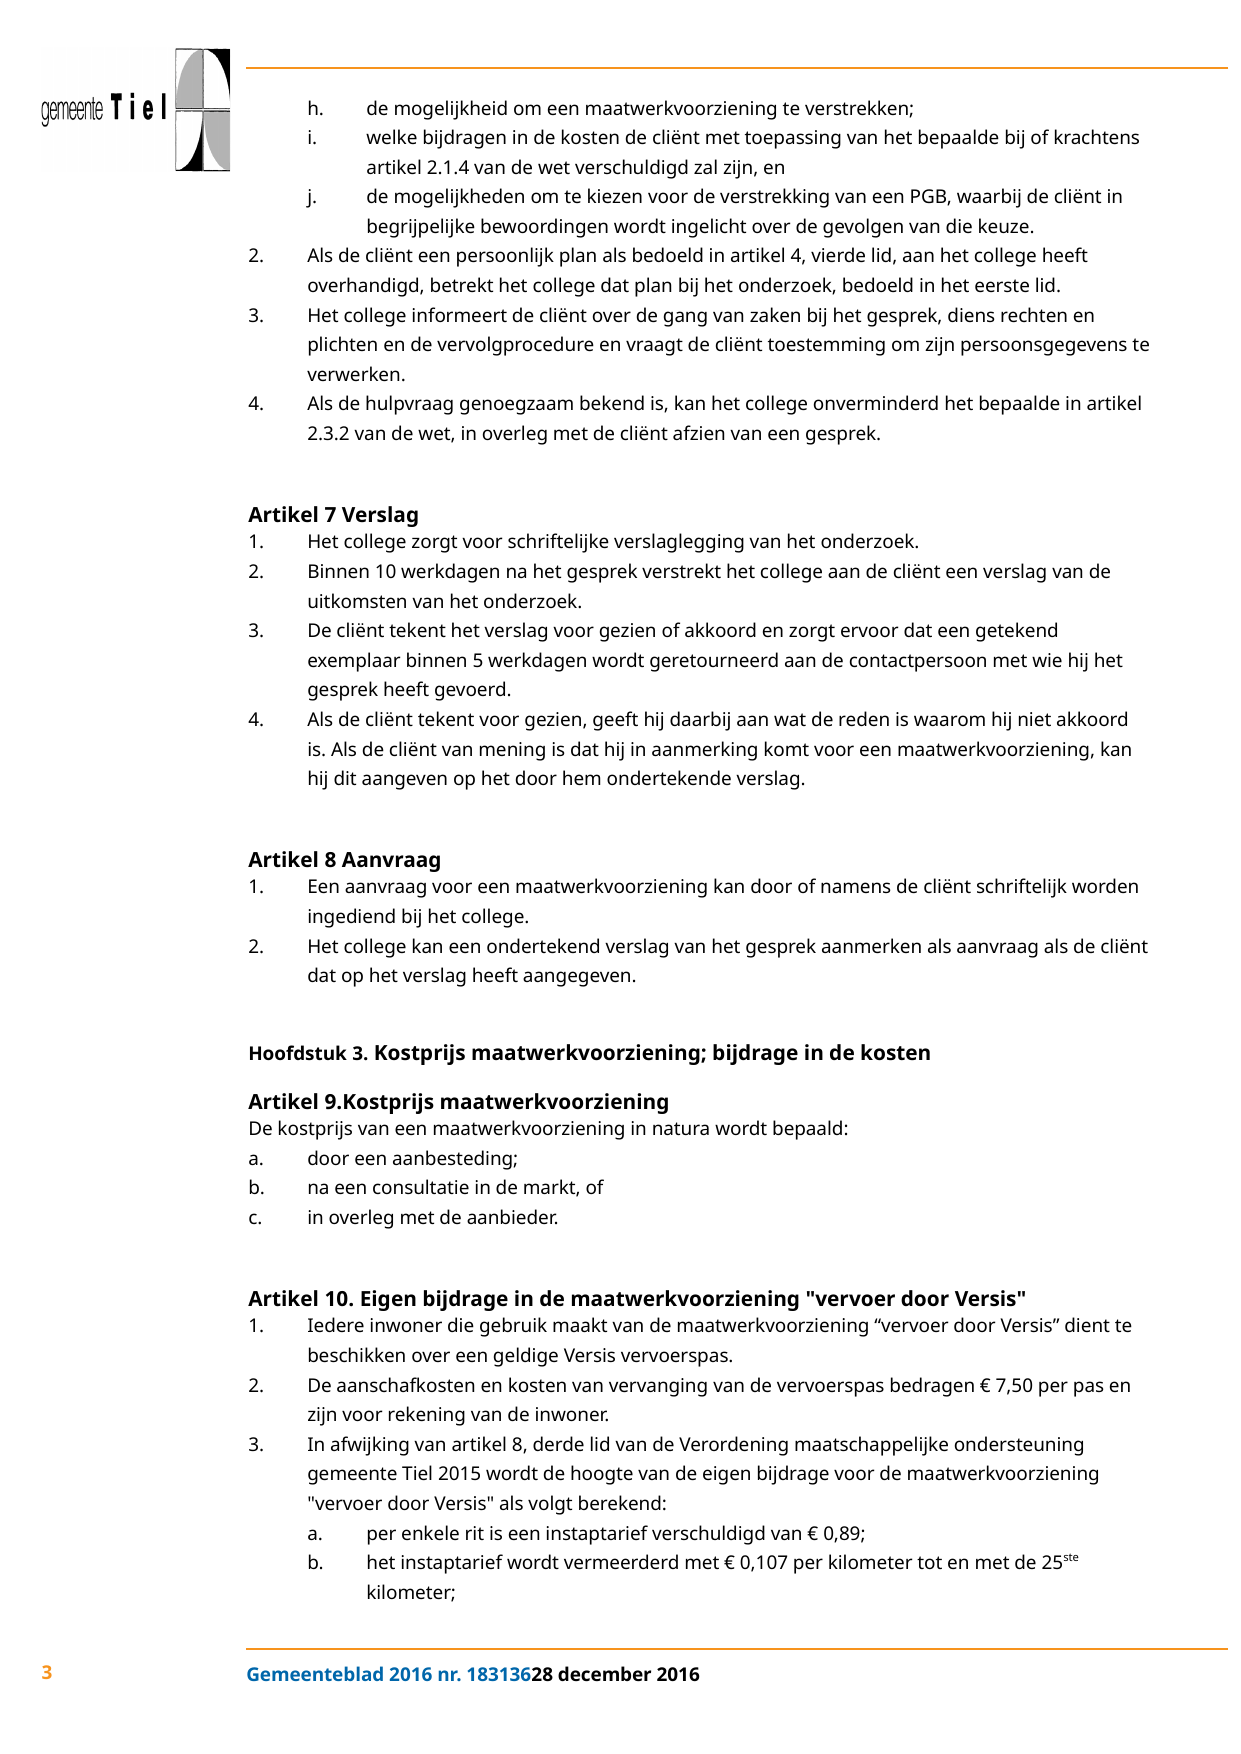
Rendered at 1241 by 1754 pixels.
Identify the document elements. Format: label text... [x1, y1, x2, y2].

list in overleg met de aanbieder. [248, 1204, 1152, 1230]
text De kostprijs van een maatwerkvoorziening in natura wordt bepaald: [248, 1115, 1152, 1141]
list de mogelijkheden om te kiezen voor de verstrekking van een PGB, waarbij de cliënt in begrijpelijke bewoordingen wordt ingelicht over de gevolgen van die keuze. [307, 183, 1152, 239]
list Binnen 10 werkdagen na het gesprek verstrekt het college aan de cliënt een verslag van de uitkomsten van het onderzoek. [248, 558, 1152, 613]
list Als de cliënt een persoonlijk plan als bedoeld in artikel 4, vierde lid, aan het college heeft overhandigd, betrekt het college dat plan bij het onderzoek, bedoeld in het eerste lid. [248, 243, 1152, 298]
list Iedere inwoner die gebruik maakt van de maatwerkvoorziening “vervoer door Versis” dient te beschikken over een geldige Versis vervoerspas. [248, 1313, 1152, 1368]
list De aanschafkosten en kosten van vervanging van de vervoerspas bedragen € 7,50 per pas en zijn voor rekening van de inwoner. [248, 1372, 1152, 1427]
list Het college kan een ondertekend verslag van het gesprek aanmerken als aanvraag als de cliënt dat op het verslag heeft aangegeven. [248, 933, 1152, 988]
list het instaptarief wordt vermeerderd met € 0,107 per kilometer tot en met de 25ste kilometer; [307, 1549, 1152, 1604]
list Een aanvraag voor een maatwerkvoorziening kan door of namens de cliënt schriftelijk worden ingediend bij het college. [248, 874, 1152, 929]
text Artikel 8 Aanvraag [248, 845, 1152, 874]
text Artikel 10. Eigen bijdrage in de maatwerkvoorziening "vervoer door Versis" [248, 1284, 1152, 1313]
list Het college informeert de cliënt over de gang van zaken bij het gesprek, diens rechten en plichten en de vervolgprocedure en vraagt de cliënt toestemming om zijn persoonsgegevens te verwerken. [248, 302, 1152, 387]
text Artikel 7 Verslag [248, 500, 1152, 529]
list Het college zorgt voor schriftelijke verslaglegging van het onderzoek. [248, 529, 1152, 554]
list In afwijking van artikel 8, derde lid van de Verordening maatschappelijke ondersteuning gemeente Tiel 2015 wordt de hoogte van de eigen bijdrage voor de maatwerkvoorziening "vervoer door Versis" als volgt berekend: [248, 1431, 1152, 1516]
list Als de cliënt tekent voor gezien, geeft hij daarbij aan wat de reden is waarom hij niet akkoord is. Als de cliënt van mening is dat hij in aanmerking komt voor een maatwerkvoorziening, kan hij dit aangeven op het door hem ondertekende verslag. [248, 706, 1152, 791]
list na een consultatie in de markt, of [248, 1174, 1152, 1200]
picture [41, 47, 231, 172]
list De cliënt tekent het verslag voor gezien of akkoord en zorgt ervoor dat een getekend exemplaar binnen 5 werkdagen wordt geretourneerd aan de contactpersoon met wie hij het gesprek heeft gevoerd. [248, 617, 1152, 702]
list door een aanbesteding; [248, 1145, 1152, 1171]
list welke bijdragen in de kosten de cliënt met toepassing van het bepaalde bij of krachtens artikel 2.1.4 van de wet verschuldigd zal zijn, en [307, 124, 1152, 180]
list de mogelijkheid om een maatwerkvoorziening te verstrekken; [307, 95, 1152, 121]
list per enkele rit is een instaptarief verschuldigd van € 0,89; [307, 1520, 1152, 1545]
text Artikel 9.Kostprijs maatwerkvoorziening [248, 1087, 1152, 1115]
list Als de hulpvraag genoegzaam bekend is, kan het college onverminderd het bepaalde in artikel 2.3.2 van de wet, in overleg met de cliënt afzien van een gesprek. [248, 391, 1152, 446]
text Hoofdstuk 3. Kostprijs maatwerkvoorziening; bijdrage in de kosten [248, 1038, 1152, 1066]
